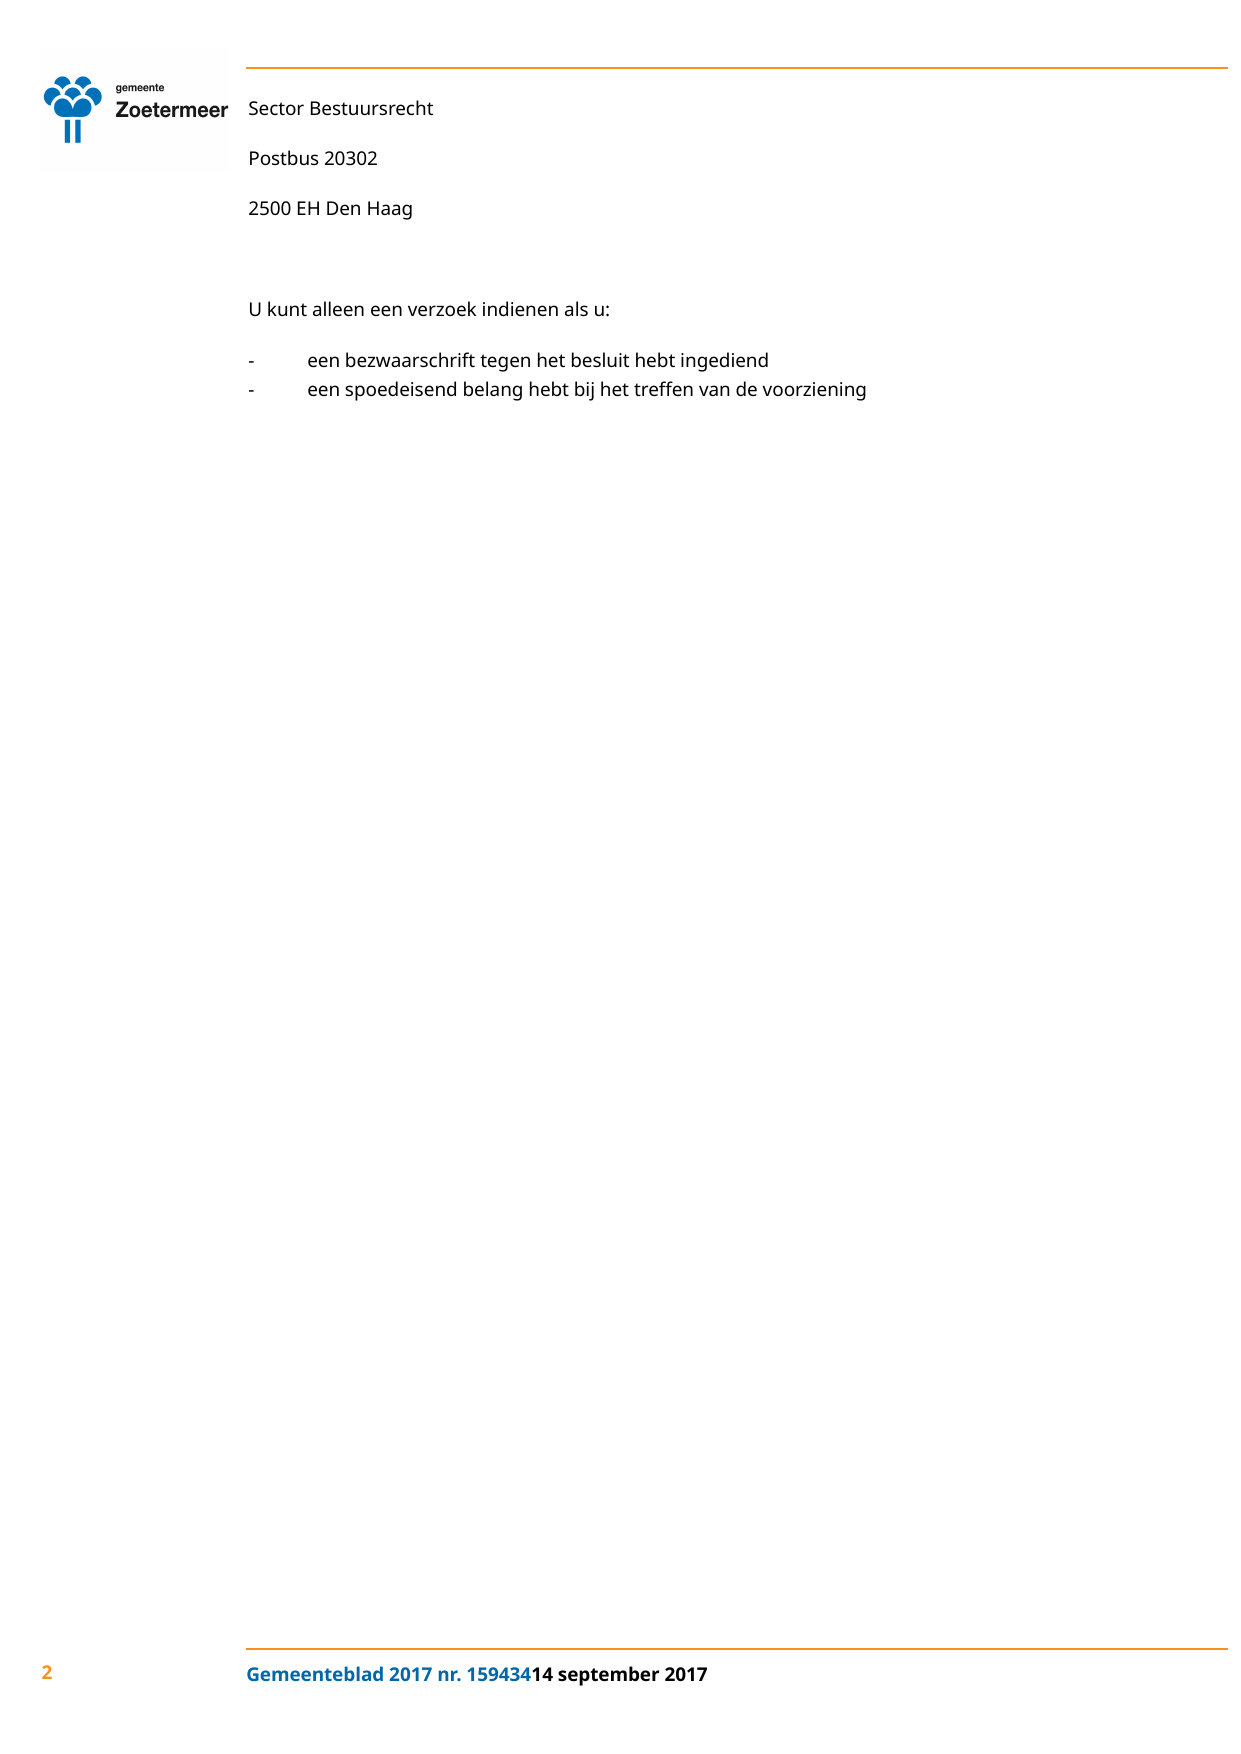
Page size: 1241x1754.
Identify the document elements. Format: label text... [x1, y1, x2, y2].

text U kunt alleen een verzoek indienen als u: [248, 296, 1152, 322]
list een bezwaarschrift tegen het besluit hebt ingediend [248, 347, 1152, 373]
text 2500 EH Den Haag [248, 196, 1152, 221]
text Sector Bestuursrecht [248, 95, 1152, 121]
list een spoedeisend belang hebt bij het treffen van de voorziening [248, 376, 1152, 402]
text Postbus 20302 [248, 145, 1152, 171]
picture [41, 47, 231, 172]
